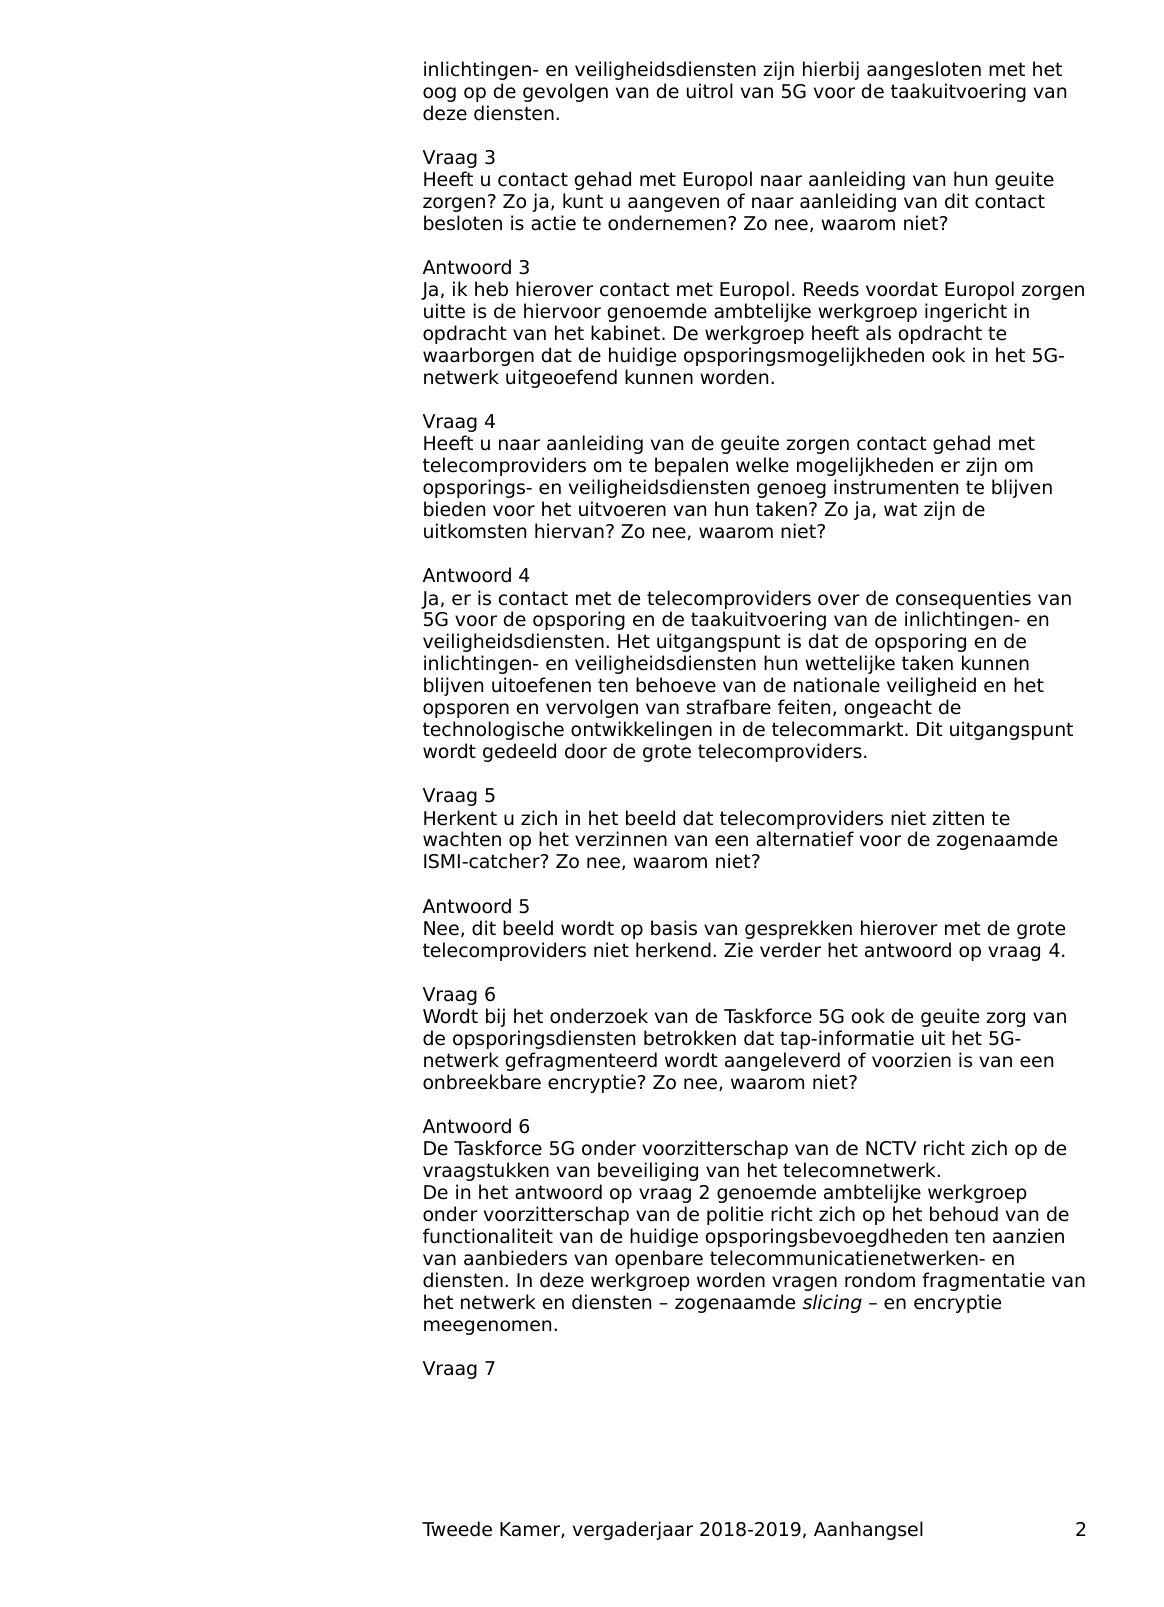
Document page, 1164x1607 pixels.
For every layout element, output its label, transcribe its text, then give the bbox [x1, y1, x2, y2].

text Antwoord 5 [422, 896, 1087, 917]
text Nee, dit beeld wordt op basis van gesprekken hierover met de grote telecomproviders niet herkend. Zie verder het antwoord op vraag 4. [422, 917, 1087, 961]
text Vraag 7 [422, 1358, 1087, 1380]
text Vraag 5 [422, 785, 1087, 807]
text Herkent u zich in het beeld dat telecomproviders niet zitten te wachten op het verzinnen van een alternatief voor de zogenaamde ISMI-catcher? Zo nee, waarom niet? [422, 807, 1087, 873]
text De in het antwoord op vraag 2 genoemde ambtelijke werkgroep onder voorzitterschap van de politie richt zich op het behoud van de functionaliteit van de huidige opsporingsbevoegdheden ten aanzien van aanbieders van openbare telecommunicatienetwerken- en diensten. In deze werkgroep worden vragen rondom fragmentatie van het netwerk en diensten – zogenaamde slicing – en encryptie meegenomen. [422, 1182, 1087, 1336]
text Heeft u contact gehad met Europol naar aanleiding van hun geuite zorgen? Zo ja, kunt u aangeven of naar aanleiding van dit contact besloten is actie te ondernemen? Zo nee, waarom niet? [422, 169, 1087, 235]
text Antwoord 4 [422, 565, 1087, 587]
text Antwoord 6 [422, 1116, 1087, 1138]
text Antwoord 3 [422, 257, 1087, 279]
text De Taskforce 5G onder voorzitterschap van de NCTV richt zich op de vraagstukken van beveiliging van het telecomnetwerk. [422, 1138, 1087, 1182]
text Vraag 6 [422, 984, 1087, 1006]
text Vraag 3 [422, 147, 1087, 169]
text Heeft u naar aanleiding van de geuite zorgen contact gehad met telecomproviders om te bepalen welke mogelijkheden er zijn om opsporings- en veiligheidsdiensten genoeg instrumenten te blijven bieden voor het uitvoeren van hun taken? Zo ja, wat zijn de uitkomsten hiervan? Zo nee, waarom niet? [422, 433, 1087, 543]
text inlichtingen- en veiligheidsdiensten zijn hierbij aangesloten met het oog op de gevolgen van de uitrol van 5G voor de taakuitvoering van deze diensten. [422, 59, 1087, 125]
text Wordt bij het onderzoek van de Taskforce 5G ook de geuite zorg van de opsporingsdiensten betrokken dat tap-informatie uit het 5G-netwerk gefragmenteerd wordt aangeleverd of voorzien is van een onbreekbare encryptie? Zo nee, waarom niet? [422, 1006, 1087, 1093]
text Ja, ik heb hierover contact met Europol. Reeds voordat Europol zorgen uitte is de hiervoor genoemde ambtelijke werkgroep ingericht in opdracht van het kabinet. De werkgroep heeft als opdracht te waarborgen dat de huidige opsporingsmogelijkheden ook in het 5G-netwerk uitgeoefend kunnen worden. [422, 279, 1087, 389]
text Vraag 4 [422, 411, 1087, 433]
text Ja, er is contact met de telecomproviders over de consequenties van 5G voor de opsporing en de taakuitvoering van de inlichtingen- en veiligheidsdiensten. Het uitgangspunt is dat de opsporing en de inlichtingen- en veiligheidsdiensten hun wettelijke taken kunnen blijven uitoefenen ten behoeve van de nationale veiligheid en het opsporen en vervolgen van strafbare feiten, ongeacht de technologische ontwikkelingen in de telecommarkt. Dit uitgangspunt wordt gedeeld door de grote telecomproviders. [422, 587, 1087, 763]
